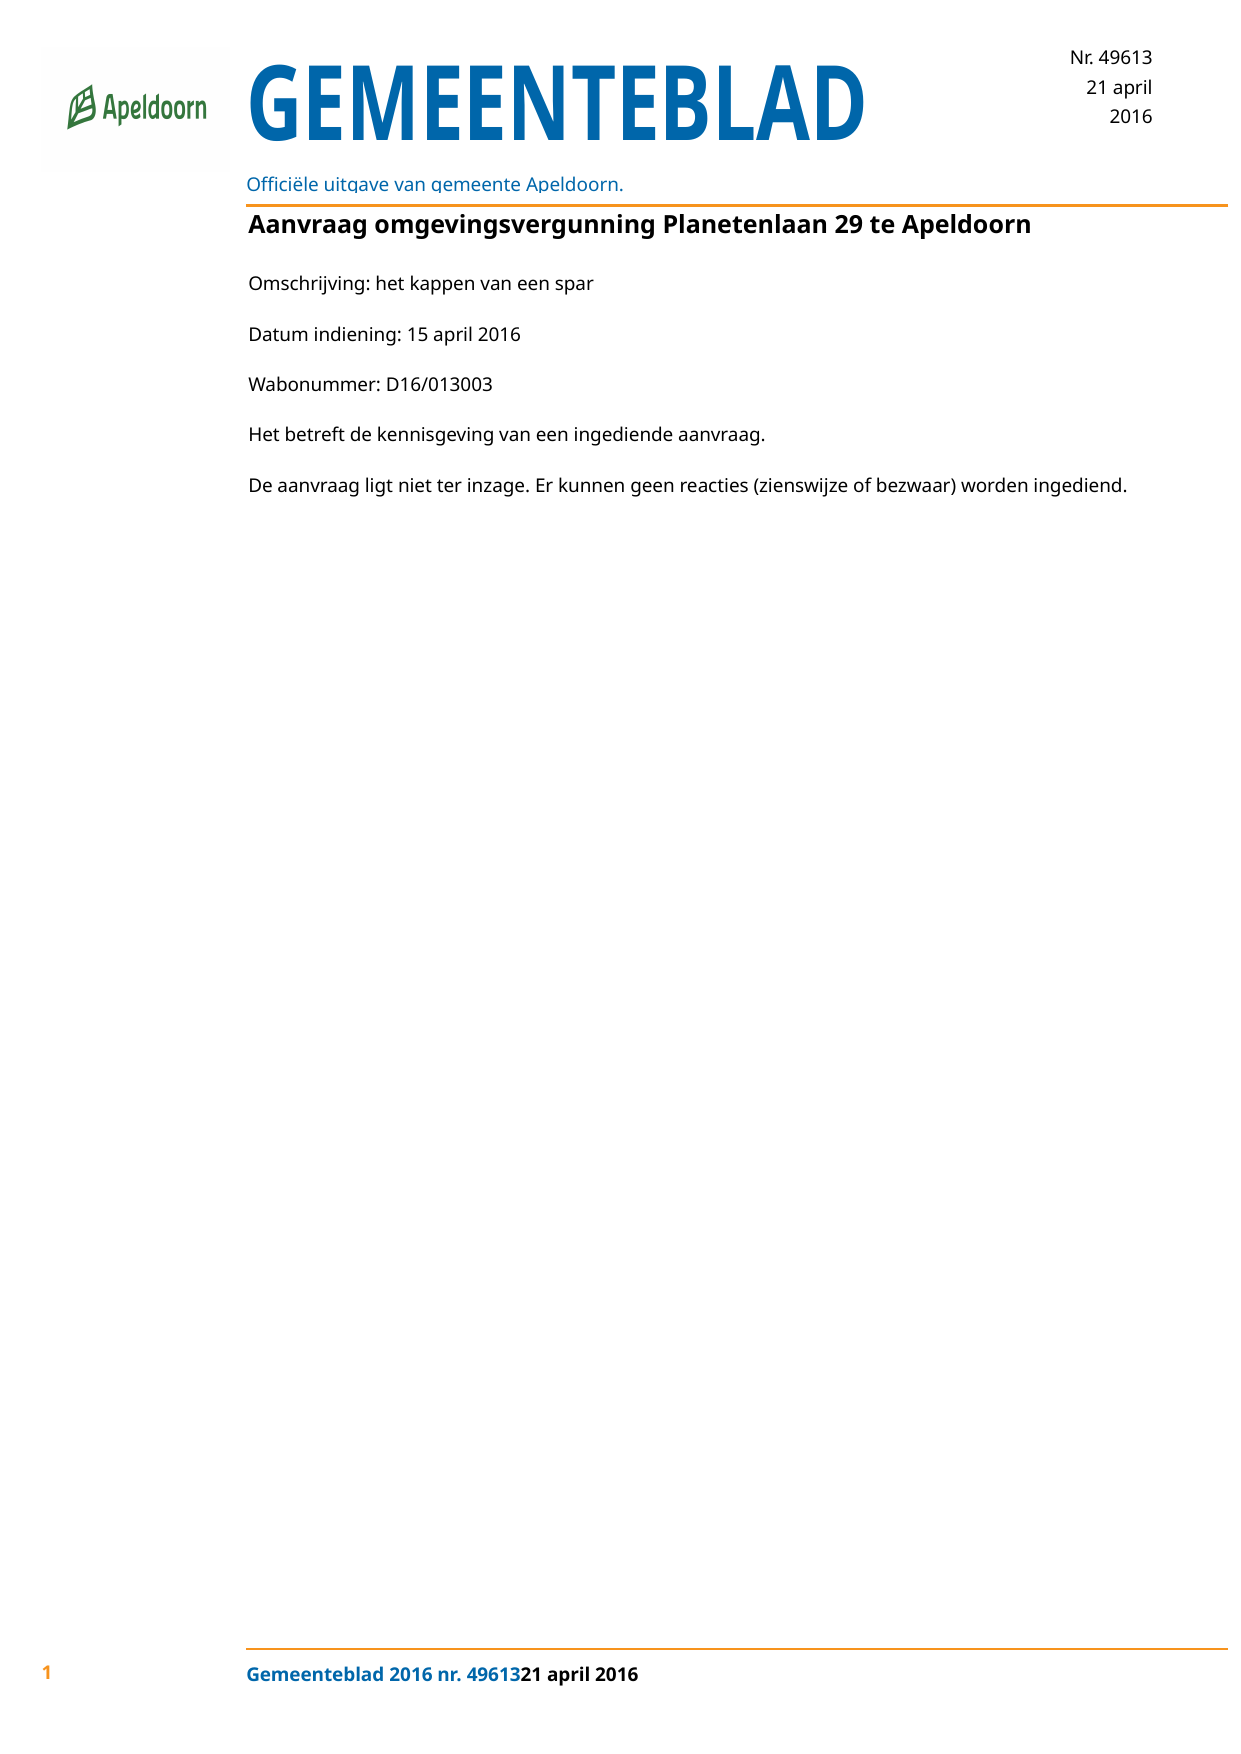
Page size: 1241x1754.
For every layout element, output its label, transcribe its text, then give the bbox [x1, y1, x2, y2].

picture [41, 47, 231, 172]
text Wabonummer: D16/013003 [248, 371, 1152, 397]
text Het betreft de kennisgeving van een ingediende aanvraag. [248, 422, 1152, 447]
text Omschrijving: het kappen van een spar [248, 270, 1152, 296]
text Datum indiening: 15 april 2016 [248, 321, 1152, 346]
text Aanvraag omgevingsvergunning Planetenlaan 29 te Apeldoorn [248, 207, 1152, 241]
text De aanvraag ligt niet ter inzage. Er kunnen geen reacties (zienswijze of bezwaar) worden ingediend. [248, 472, 1152, 498]
